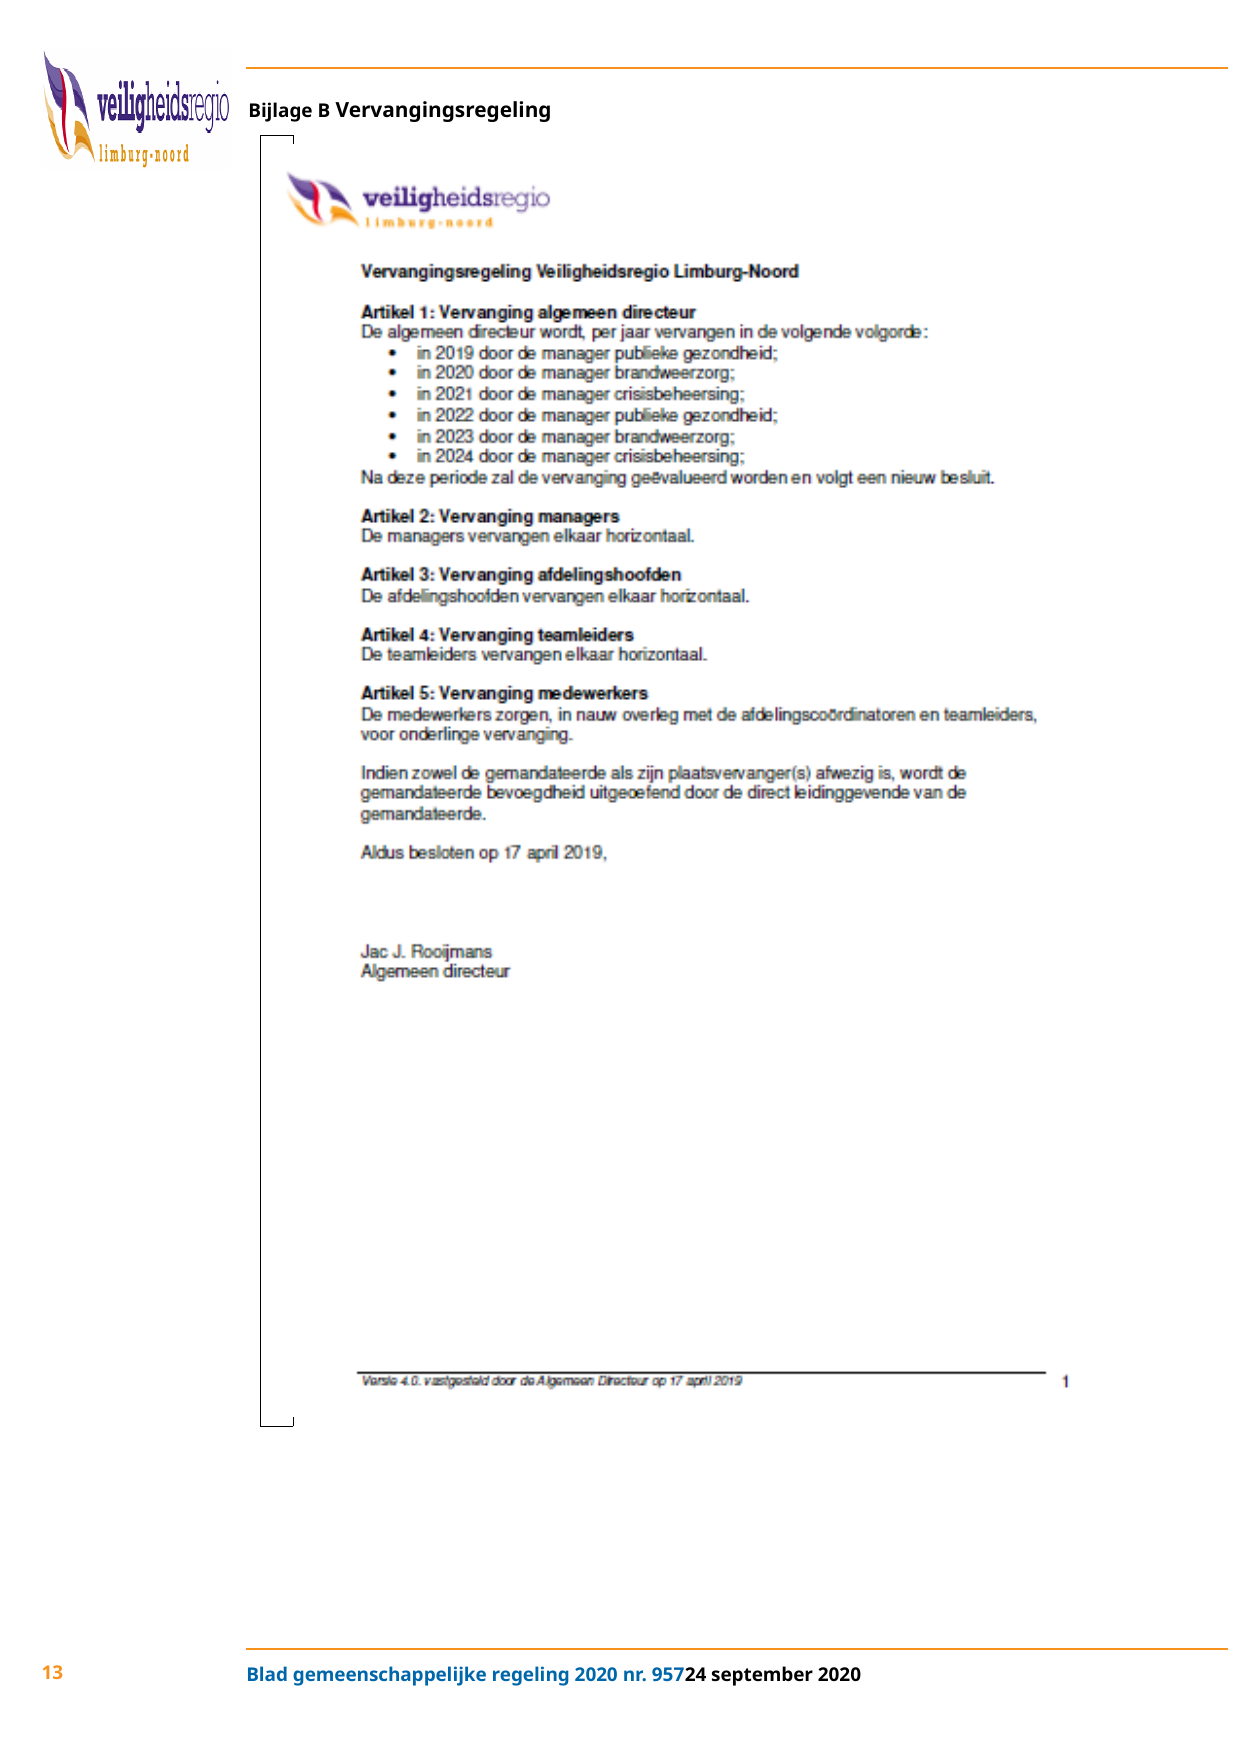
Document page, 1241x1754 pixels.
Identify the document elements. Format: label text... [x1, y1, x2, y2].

picture [41, 47, 231, 172]
text Bijlage B Vervangingsregeling [248, 95, 1152, 123]
picture [268, 144, 1173, 1417]
